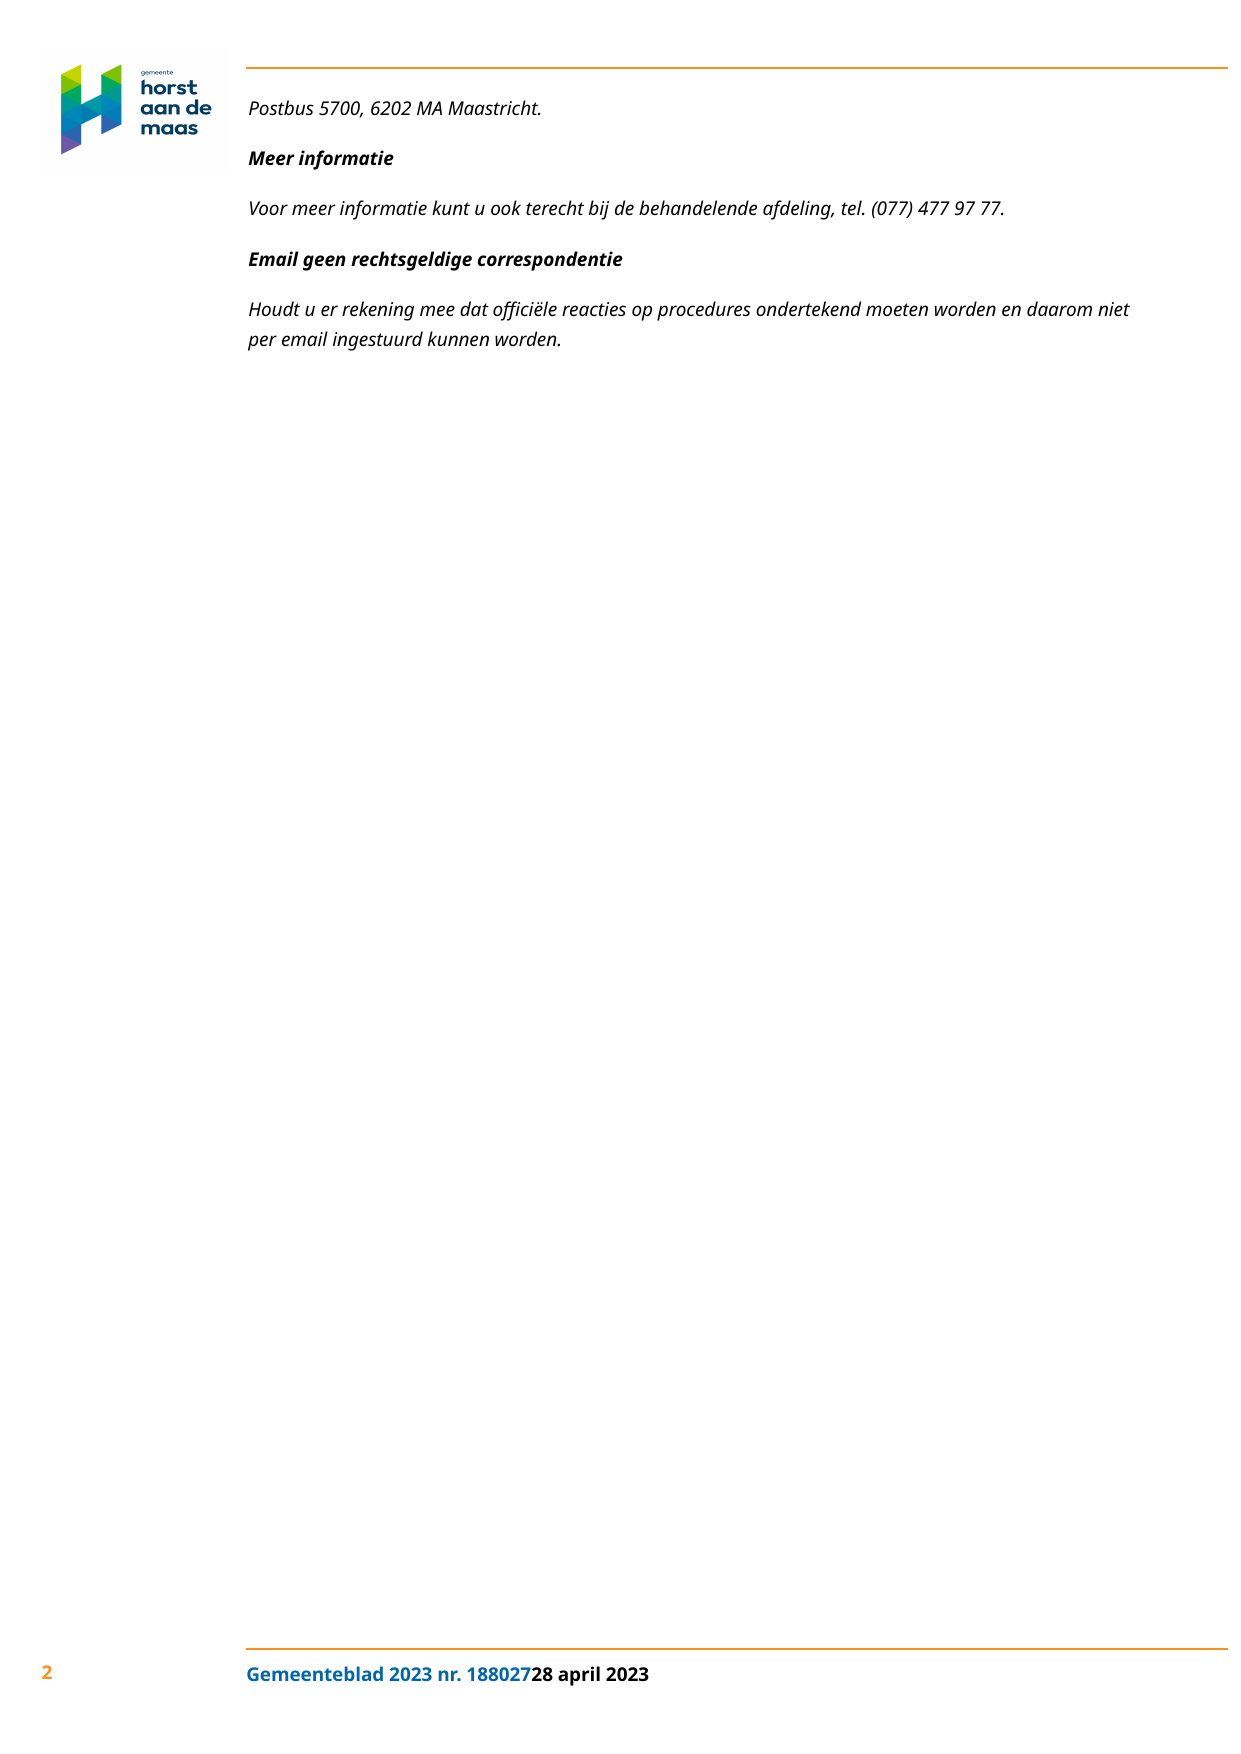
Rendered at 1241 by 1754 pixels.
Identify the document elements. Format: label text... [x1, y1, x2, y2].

text Houdt u er rekening mee dat officiële reacties op procedures ondertekend moeten worden en daarom niet per email ingestuurd kunnen worden. [248, 296, 1152, 352]
text Meer informatie [248, 145, 1152, 171]
text Postbus 5700, 6202 MA Maastricht. [248, 95, 1152, 121]
text Email geen rechtsgeldige correspondentie [248, 246, 1152, 272]
text Voor meer informatie kunt u ook terecht bij de behandelende afdeling, tel. (077) 477 97 77. [248, 196, 1152, 221]
picture [41, 47, 231, 172]
